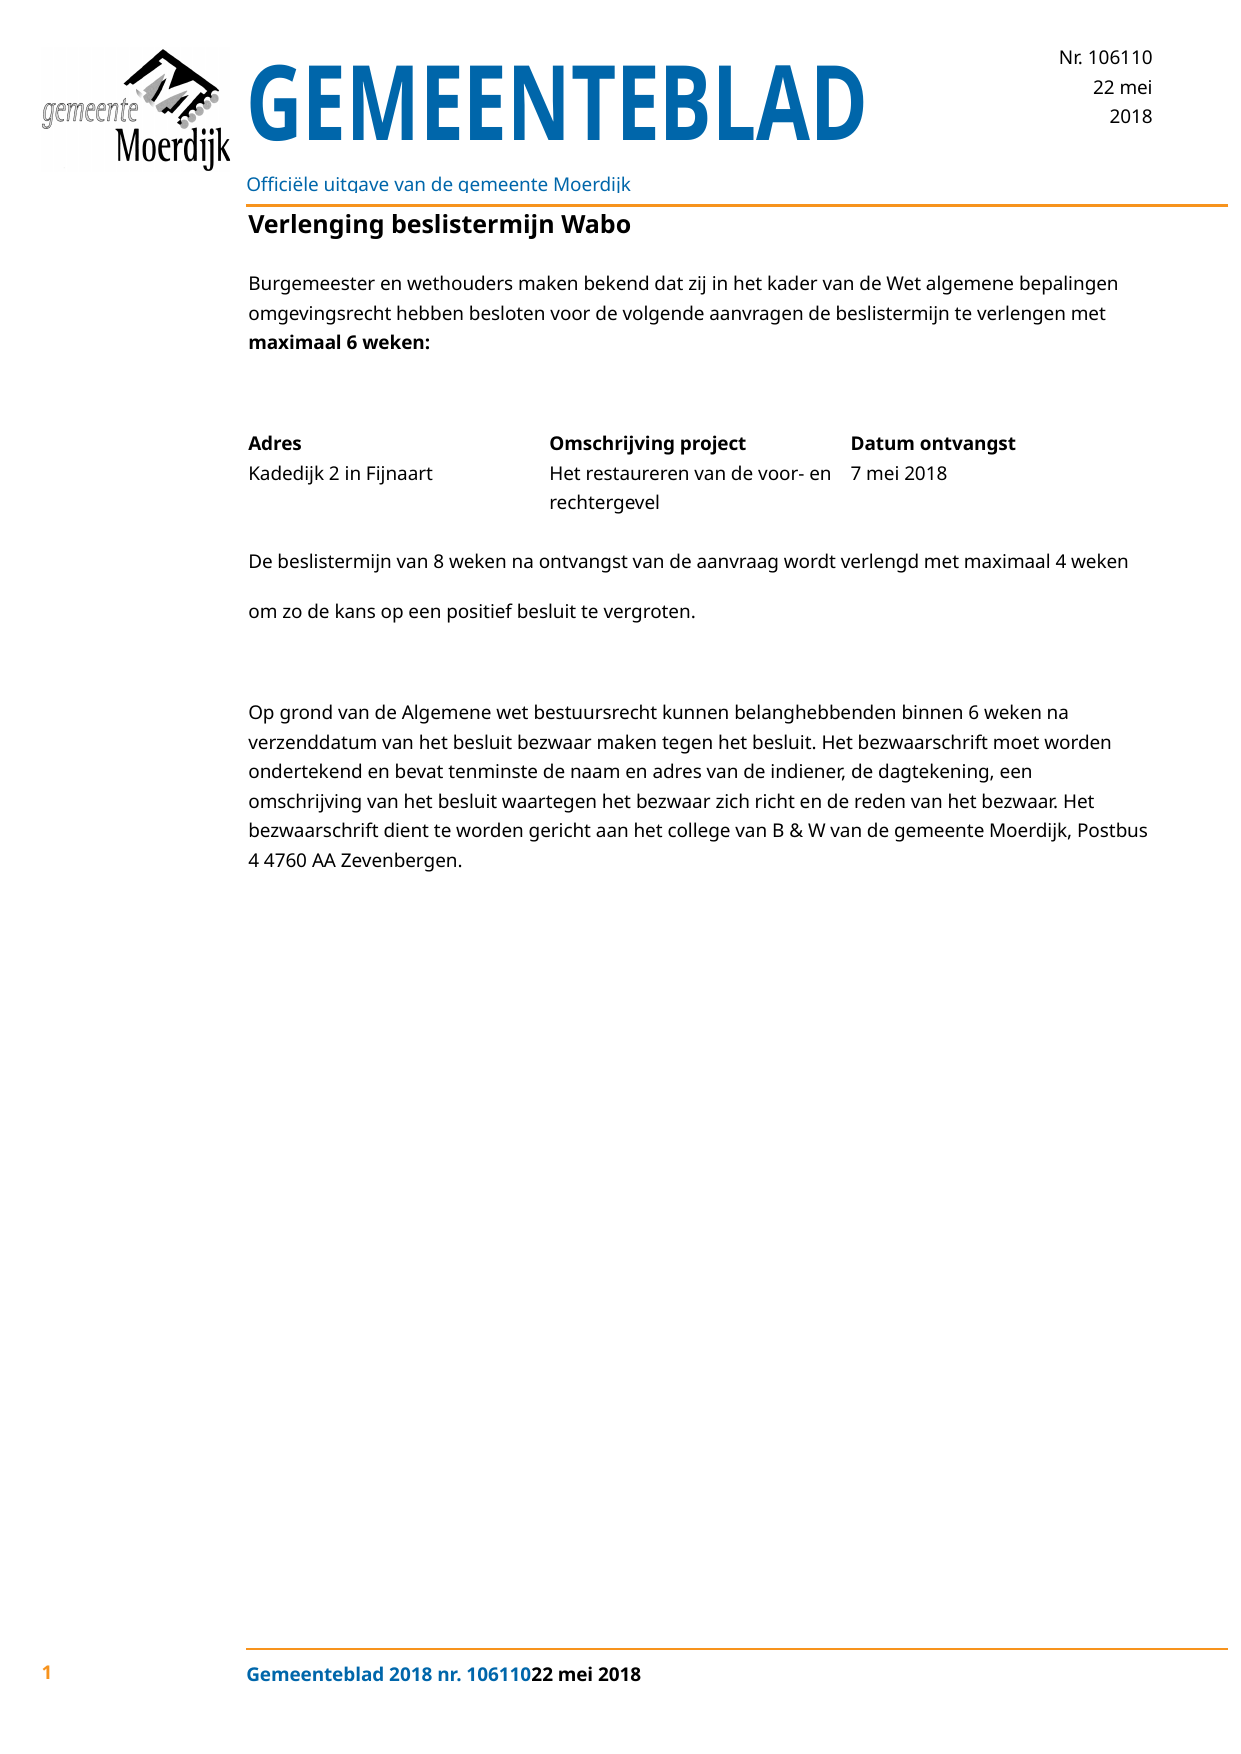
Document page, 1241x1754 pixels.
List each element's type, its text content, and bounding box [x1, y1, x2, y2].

table_header Omschrijving project Het restaureren van de voor- en rechtergevel [549, 430, 850, 545]
text om zo de kans op een positief besluit te vergroten. [248, 598, 1152, 624]
text Op grond van de Algemene wet bestuursrecht kunnen belanghebbenden binnen 6 weken na verzenddatum van het besluit bezwaar maken tegen het besluit. Het bezwaarschrift moet worden ondertekend en bevat tenminste de naam en adres van de indiener, de dagtekening, een omschrijving van het besluit waartegen het bezwaar zich richt en de reden van het bezwaar. Het bezwaarschrift dient te worden gericht aan het college van B & W van de gemeente Moerdijk, Postbus 4 4760 AA Zevenbergen. [248, 699, 1152, 873]
text Burgemeester en wethouders maken bekend dat zij in het kader van de Wet algemene bepalingen omgevingsrecht hebben besloten voor de volgende aanvragen de beslistermijn te verlengen met maximaal 6 weken: [248, 270, 1152, 355]
table_header Adres Kadedijk 2 in Fijnaart [248, 430, 549, 545]
text Verlenging beslistermijn Wabo [248, 207, 1152, 241]
table_header Datum ontvangst 7 mei 2018 [850, 430, 1152, 545]
picture [41, 47, 231, 172]
text De beslistermijn van 8 weken na ontvangst van de aanvraag wordt verlengd met maximaal 4 weken [248, 548, 1152, 574]
